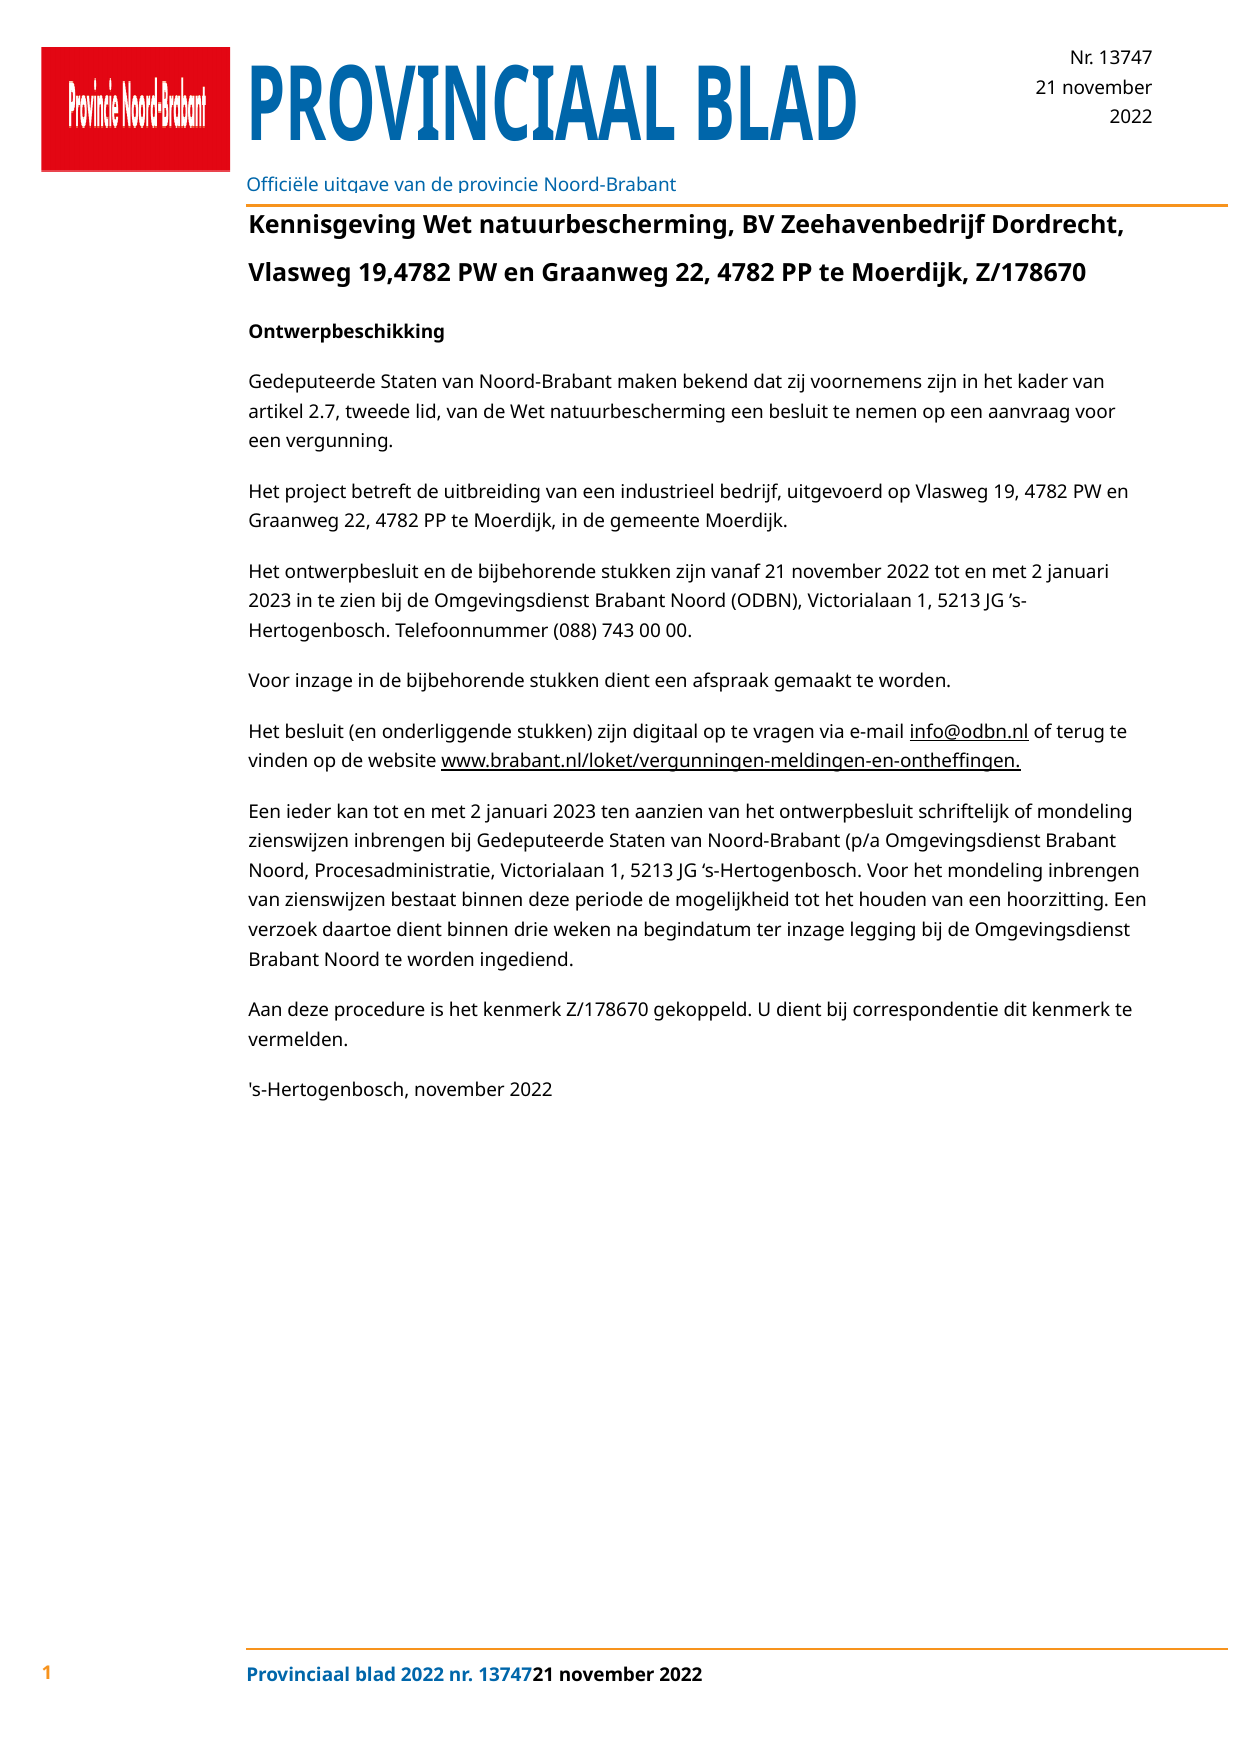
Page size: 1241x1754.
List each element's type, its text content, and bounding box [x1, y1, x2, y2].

text Het ontwerpbesluit en de bijbehorende stukken zijn vanaf 21 november 2022 tot en met 2 januari 2023 in te zien bij de Omgevingsdienst Brabant Noord (ODBN), Victorialaan 1, 5213 JG ’s-Hertogenbosch. Telefoonnummer (088) 743 00 00. [248, 558, 1152, 643]
picture [41, 47, 231, 172]
text Het project betreft de uitbreiding van een industrieel bedrijf, uitgevoerd op Vlasweg 19, 4782 PW en Graanweg 22, 4782 PP te Moerdijk, in de gemeente Moerdijk. [248, 478, 1152, 533]
text Gedeputeerde Staten van Noord-Brabant maken bekend dat zij voornemens zijn in het kader van artikel 2.7, tweede lid, van de Wet natuurbescherming een besluit te nemen op een aanvraag voor een vergunning. [248, 368, 1152, 453]
text Een ieder kan tot en met 2 januari 2023 ten aanzien van het ontwerpbesluit schriftelijk of mondeling zienswijzen inbrengen bij Gedeputeerde Staten van Noord-Brabant (p/a Omgevingsdienst Brabant Noord, Procesadministratie, Victorialaan 1, 5213 JG ‘s-Hertogenbosch. Voor het mondeling inbrengen van zienswijzen bestaat binnen deze periode de mogelijkheid tot het houden van een hoorzitting. Een verzoek daartoe dient binnen drie weken na begindatum ter inzage legging bij de Omgevingsdienst Brabant Noord te worden ingediend. [248, 798, 1152, 972]
text Kennisgeving Wet natuurbescherming, BV Zeehavenbedrijf Dordrecht, Vlasweg 19,4782 PW en Graanweg 22, 4782 PP te Moerdijk, Z/178670 [248, 207, 1152, 288]
text Ontwerpbeschikking [248, 318, 1152, 344]
text Voor inzage in de bijbehorende stukken dient een afspraak gemaakt te worden. [248, 667, 1152, 693]
text Aan deze procedure is het kenmerk Z/178670 gekoppeld. U dient bij correspondentie dit kenmerk te vermelden. [248, 996, 1152, 1052]
text Het besluit (en onderliggende stukken) zijn digitaal op te vragen via e-mail info@odbn.nl of terug te vinden op de website www.brabant.nl/loket/vergunningen-meldingen-en-ontheffingen. [248, 718, 1152, 773]
text 's-Hertogenbosch, november 2022 [248, 1076, 1152, 1102]
